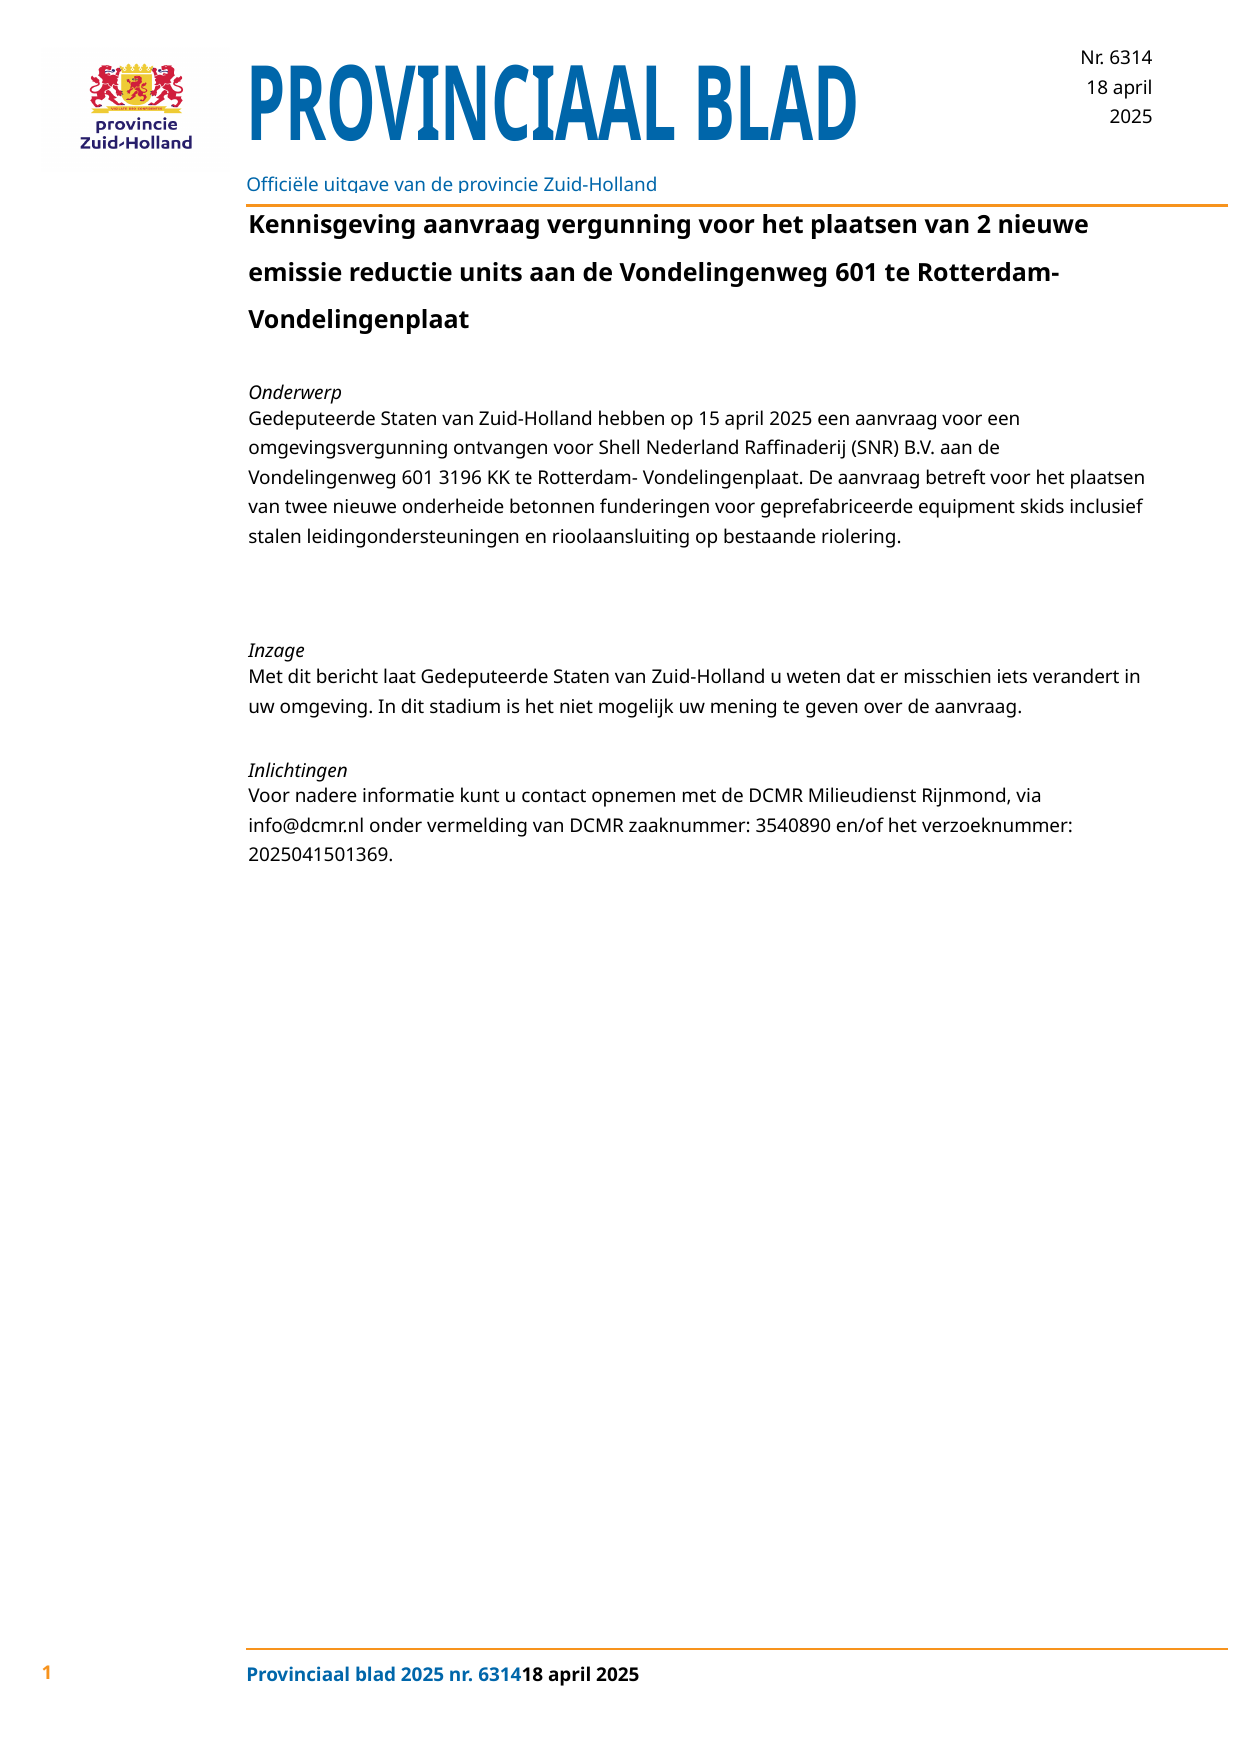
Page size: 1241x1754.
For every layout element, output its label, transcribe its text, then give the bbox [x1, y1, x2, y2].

text Voor nadere informatie kunt u contact opnemen met de DCMR Milieudienst Rijnmond, via info@dcmr.nl onder vermelding van DCMR zaaknummer: 3540890 en/of het verzoeknummer: 2025041501369. [248, 782, 1152, 867]
picture [41, 47, 231, 172]
text Inlichtingen [248, 757, 1152, 782]
text Gedeputeerde Staten van Zuid-Holland hebben op 15 april 2025 een aanvraag voor een omgevingsvergunning ontvangen voor Shell Nederland Raffinaderij (SNR) B.V. aan de Vondelingenweg 601 3196 KK te Rotterdam- Vondelingenplaat. De aanvraag betreft voor het plaatsen van twee nieuwe onderheide betonnen funderingen voor geprefabriceerde equipment skids inclusief stalen leidingondersteuningen en rioolaansluiting op bestaande riolering. [248, 405, 1152, 549]
text Met dit bericht laat Gedeputeerde Staten van Zuid-Holland u weten dat er misschien iets verandert in uw omgeving. In dit stadium is het niet mogelijk uw mening te geven over de aanvraag. [248, 663, 1152, 718]
text Kennisgeving aanvraag vergunning voor het plaatsen van 2 nieuwe emissie reductie units aan de Vondelingenweg 601 te Rotterdam-Vondelingenplaat [248, 207, 1152, 336]
text Inzage [248, 637, 1152, 663]
text Onderwerp [248, 379, 1152, 405]
